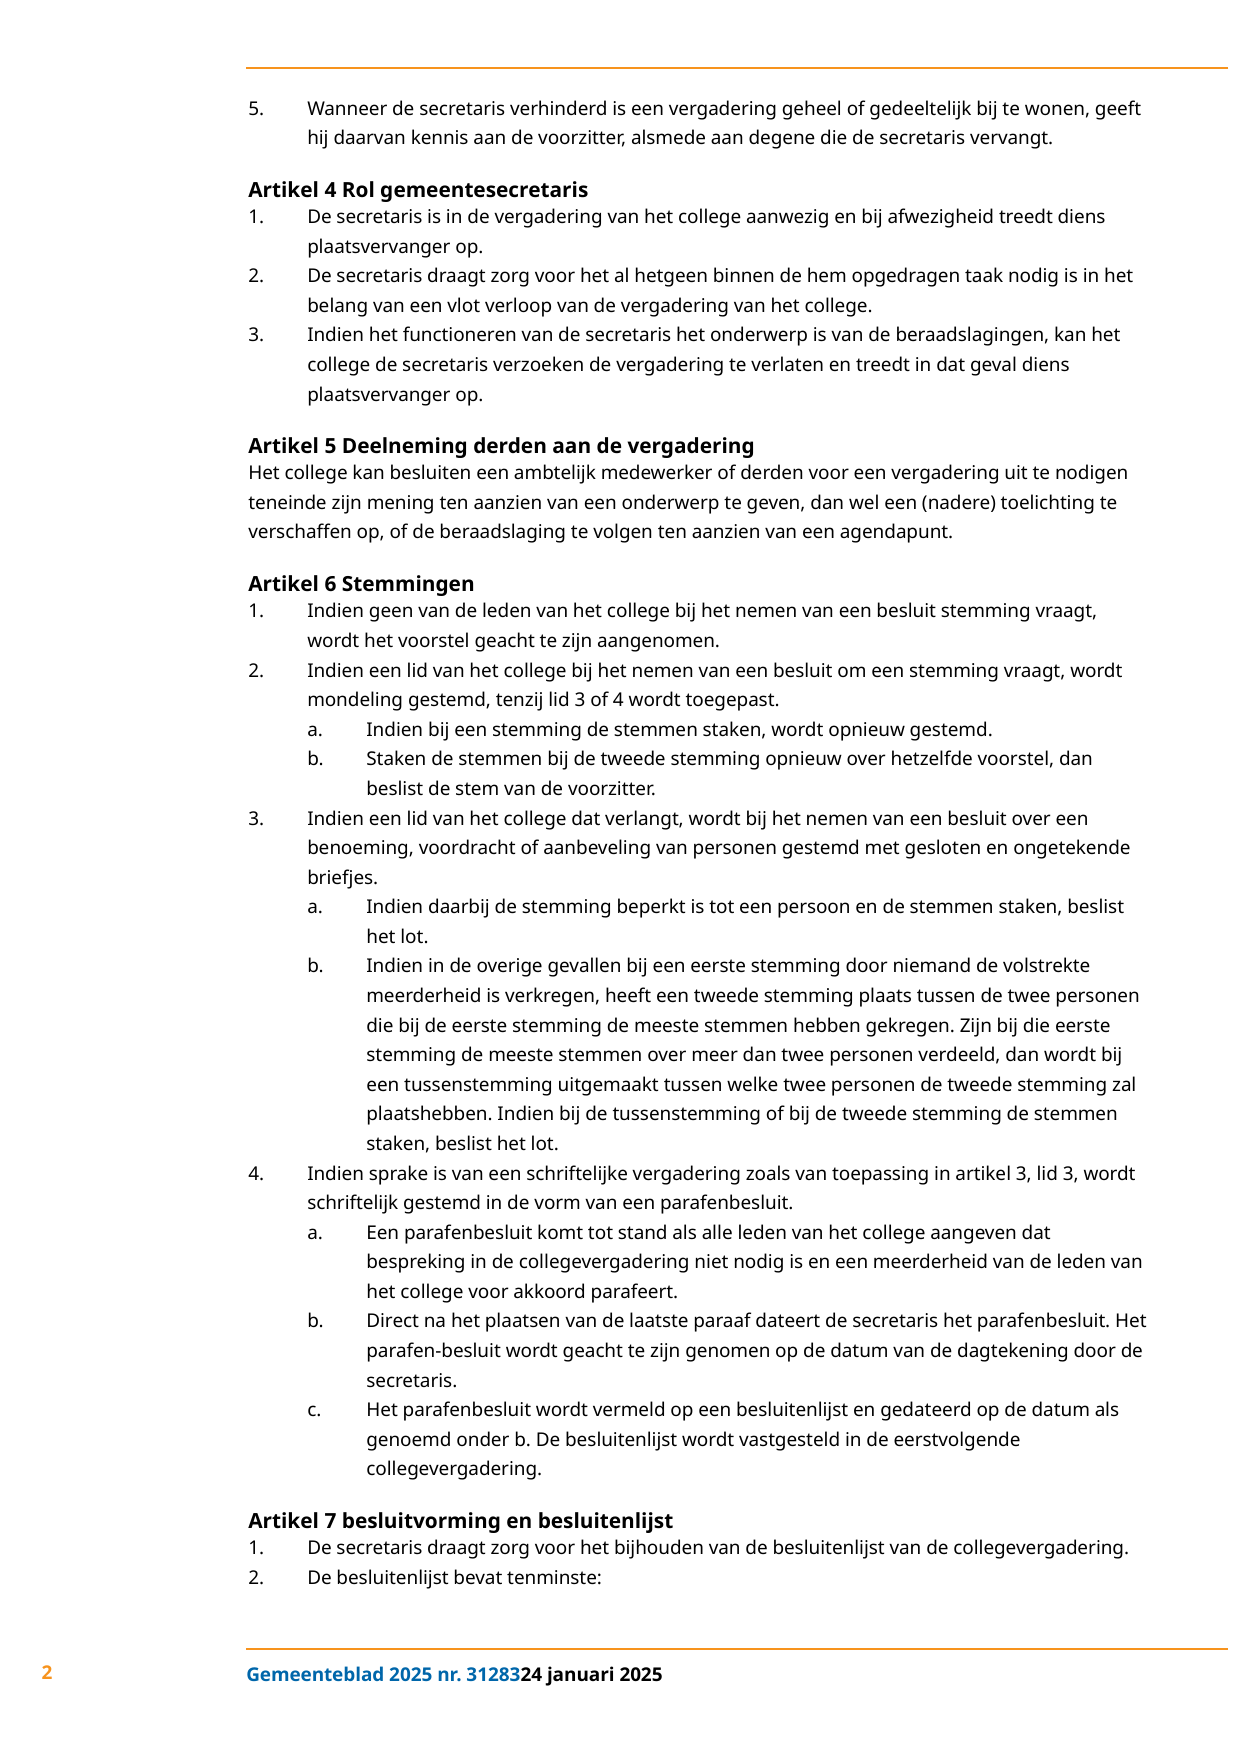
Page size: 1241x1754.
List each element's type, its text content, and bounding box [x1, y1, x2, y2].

text Artikel 5 Deelneming derden aan de vergadering [248, 431, 1152, 459]
list De secretaris draagt zorg voor het al hetgeen binnen de hem opgedragen taak nodig is in het belang van een vlot verloop van de vergadering van het college. [248, 262, 1152, 318]
text Artikel 6 Stemmingen [248, 569, 1152, 598]
list Indien geen van de leden van het college bij het nemen van een besluit stemming vraagt, wordt het voorstel geacht te zijn aangenomen. [248, 598, 1152, 653]
list Wanneer de secretaris verhinderd is een vergadering geheel of gedeeltelijk bij te wonen, geeft hij daarvan kennis aan de voorzitter, alsmede aan degene die de secretaris vervangt. [248, 95, 1152, 150]
list Indien een lid van het college bij het nemen van een besluit om een stemming vraagt, wordt mondeling gestemd, tenzij lid 3 of 4 wordt toegepast. [248, 657, 1152, 712]
list Een parafenbesluit komt tot stand als alle leden van het college aangeven dat bespreking in de collegevergadering niet nodig is en een meerderheid van de leden van het college voor akkoord parafeert. [307, 1219, 1152, 1304]
list Staken de stemmen bij de tweede stemming opnieuw over hetzelfde voorstel, dan beslist de stem van de voorzitter. [307, 746, 1152, 801]
list Het parafenbesluit wordt vermeld op een besluitenlijst en gedateerd op de datum als genoemd onder b. De besluitenlijst wordt vastgesteld in de eerstvolgende collegevergadering. [307, 1396, 1152, 1481]
list Indien het functioneren van de secretaris het onderwerp is van de beraadslagingen, kan het college de secretaris verzoeken de vergadering te verlaten en treedt in dat geval diens plaatsvervanger op. [248, 322, 1152, 406]
list Indien bij een stemming de stemmen staken, wordt opnieuw gestemd. [307, 716, 1152, 742]
list De secretaris is in de vergadering van het college aanwezig en bij afwezigheid treedt diens plaatsvervanger op. [248, 203, 1152, 258]
text Artikel 7 besluitvorming en besluitenlijst [248, 1506, 1152, 1534]
text Artikel 4 Rol gemeentesecretaris [248, 175, 1152, 203]
list Indien in de overige gevallen bij een eerste stemming door niemand de volstrekte meerderheid is verkregen, heeft een tweede stemming plaats tussen de twee personen die bij de eerste stemming de meeste stemmen hebben gekregen. Zijn bij die eerste stemming de meeste stemmen over meer dan twee personen verdeeld, dan wordt bij een tussenstemming uitgemaakt tussen welke twee personen de tweede stemming zal plaatshebben. Indien bij de tussenstemming of bij de tweede stemming de stemmen staken, beslist het lot. [307, 953, 1152, 1156]
list Indien daarbij de stemming beperkt is tot een persoon en de stemmen staken, beslist het lot. [307, 893, 1152, 949]
list Indien een lid van het college dat verlangt, wordt bij het nemen van een besluit over een benoeming, voordracht of aanbeveling van personen gestemd met gesloten en ongetekende briefjes. [248, 805, 1152, 889]
list De secretaris draagt zorg voor het bijhouden van de besluitenlijst van de collegevergadering. [248, 1534, 1152, 1560]
picture [41, 47, 231, 172]
list De besluitenlijst bevat tenminste: [248, 1564, 1152, 1590]
list Indien sprake is van een schriftelijke vergadering zoals van toepassing in artikel 3, lid 3, wordt schriftelijk gestemd in de vorm van een parafenbesluit. [248, 1160, 1152, 1215]
list Direct na het plaatsen van de laatste paraaf dateert de secretaris het parafenbesluit. Het parafen-besluit wordt geacht te zijn genomen op de datum van de dagtekening door de secretaris. [307, 1308, 1152, 1392]
text Het college kan besluiten een ambtelijk medewerker of derden voor een vergadering uit te nodigen teneinde zijn mening ten aanzien van een onderwerp te geven, dan wel een (nadere) toelichting te verschaffen op, of de beraadslaging te volgen ten aanzien van een agendapunt. [248, 459, 1152, 544]
